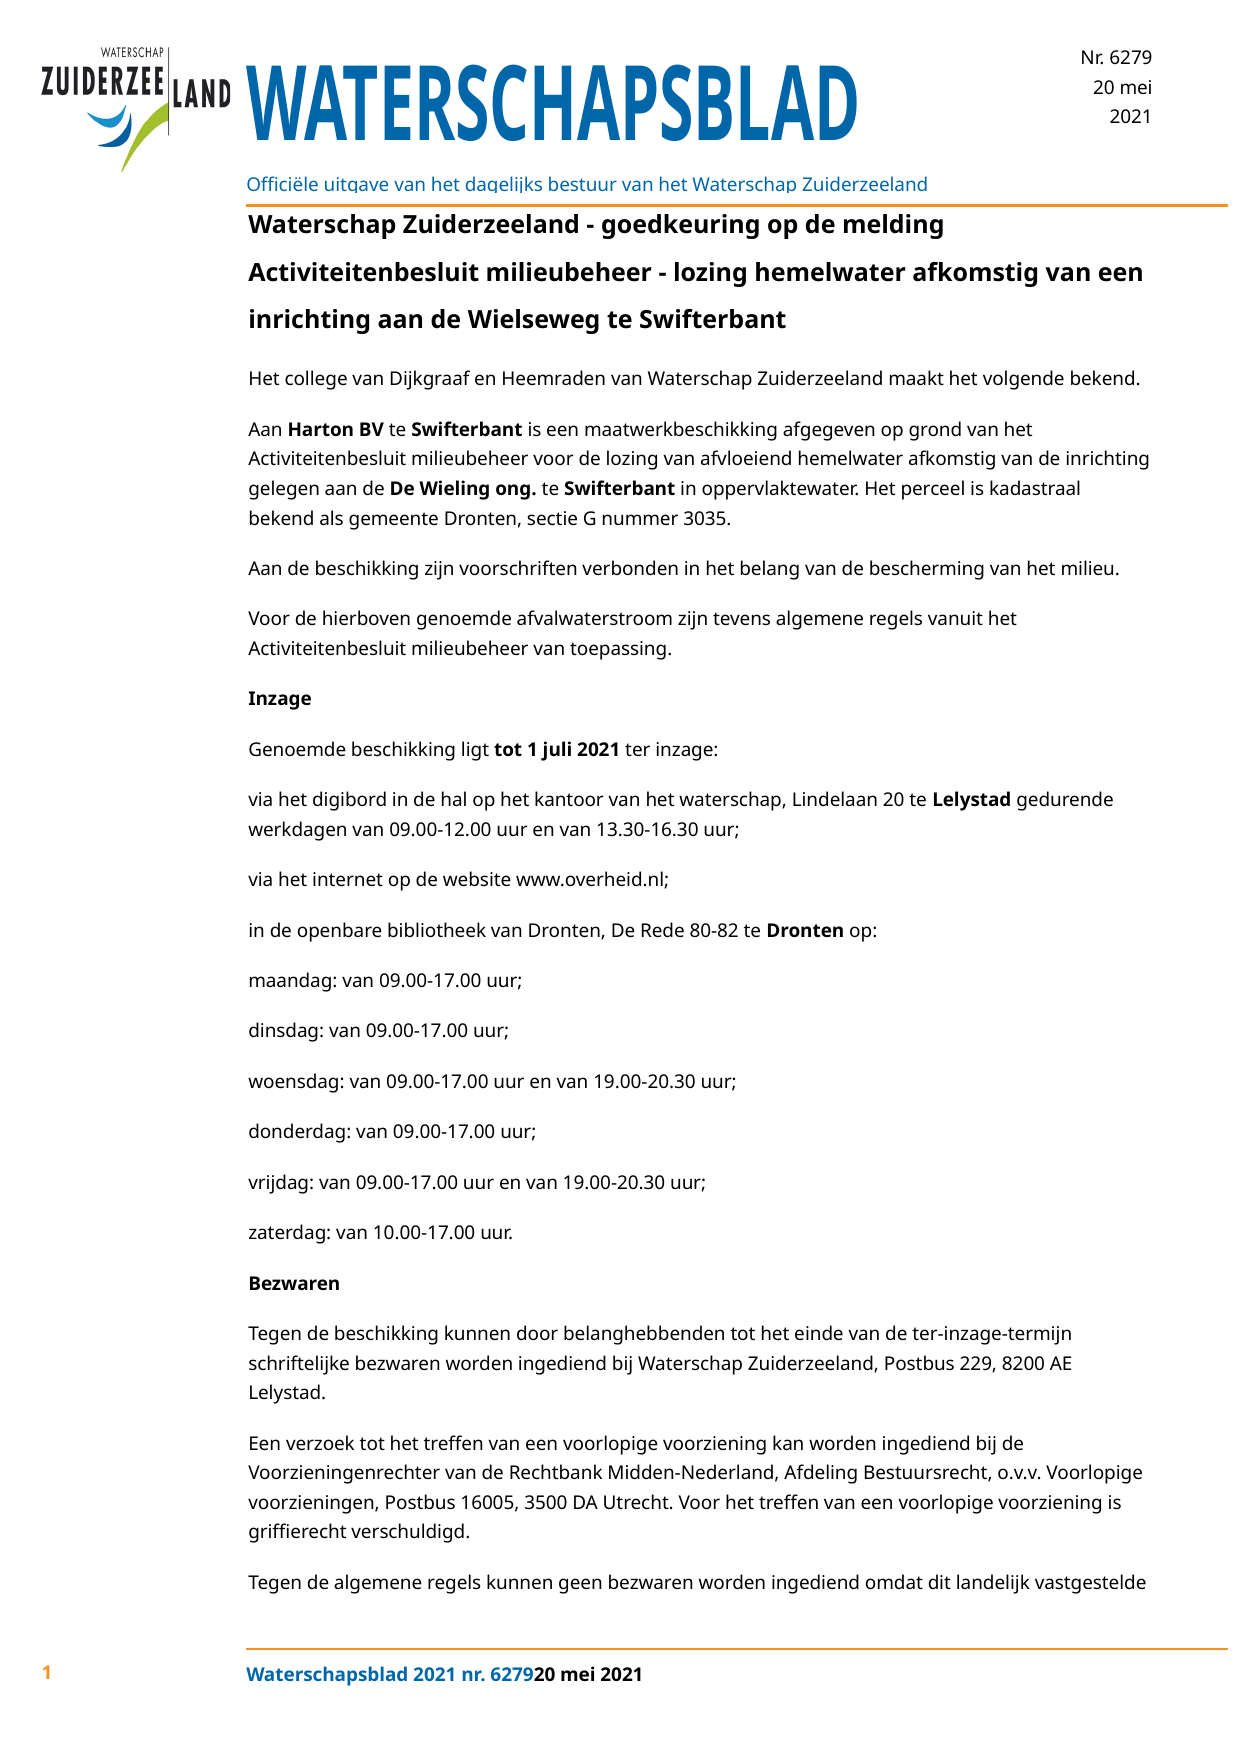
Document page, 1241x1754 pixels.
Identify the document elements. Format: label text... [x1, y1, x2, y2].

text Inzage [248, 686, 1152, 711]
text Tegen de beschikking kunnen door belanghebbenden tot het einde van de ter-inzage-termijn schriftelijke bezwaren worden ingediend bij Waterschap Zuiderzeeland, Postbus 229, 8200 AE Lelystad. [248, 1320, 1152, 1405]
text woensdag: van 09.00-17.00 uur en van 19.00-20.30 uur; [248, 1068, 1152, 1094]
text dinsdag: van 09.00-17.00 uur; [248, 1018, 1152, 1043]
text Een verzoek tot het treffen van een voorlopige voorziening kan worden ingediend bij de Voorzieningenrechter van de Rechtbank Midden-Nederland, Afdeling Bestuursrecht, o.v.v. Voorlopige voorzieningen, Postbus 16005, 3500 DA Utrecht. Voor het treffen van een voorlopige voorziening is griffierecht verschuldigd. [248, 1430, 1152, 1544]
text Aan de beschikking zijn voorschriften verbonden in het belang van de bescherming van het milieu. [248, 555, 1152, 581]
text via het internet op de website www.overheid.nl; [248, 866, 1152, 892]
text Aan Harton BV te Swifterbant is een maatwerkbeschikking afgegeven op grond van het Activiteitenbesluit milieubeheer voor de lozing van afvloeiend hemelwater afkomstig van de inrichting gelegen aan de De Wieling ong. te Swifterbant in oppervlaktewater. Het perceel is kadastraal bekend als gemeente Dronten, sectie G nummer 3035. [248, 416, 1152, 530]
text donderdag: van 09.00-17.00 uur; [248, 1118, 1152, 1144]
text via het digibord in de hal op het kantoor van het waterschap, Lindelaan 20 te Lelystad gedurende werkdagen van 09.00-12.00 uur en van 13.30-16.30 uur; [248, 786, 1152, 842]
picture [41, 47, 231, 172]
text zaterdag: van 10.00-17.00 uur. [248, 1219, 1152, 1245]
text vrijdag: van 09.00-17.00 uur en van 19.00-20.30 uur; [248, 1169, 1152, 1194]
text maandag: van 09.00-17.00 uur; [248, 967, 1152, 993]
text in de openbare bibliotheek van Dronten, De Rede 80-82 te Dronten op: [248, 917, 1152, 942]
text Bezwaren [248, 1270, 1152, 1295]
text Genoemde beschikking ligt tot 1 juli 2021 ter inzage: [248, 736, 1152, 762]
text Voor de hierboven genoemde afvalwaterstroom zijn tevens algemene regels vanuit het Activiteitenbesluit milieubeheer van toepassing. [248, 606, 1152, 661]
text Het college van Dijkgraaf en Heemraden van Waterschap Zuiderzeeland maakt het volgende bekend. [248, 366, 1152, 391]
text Waterschap Zuiderzeeland - goedkeuring op de melding Activiteitenbesluit milieubeheer - lozing hemelwater afkomstig van een inrichting aan de Wielseweg te Swifterbant [248, 207, 1152, 336]
text Tegen de algemene regels kunnen geen bezwaren worden ingediend omdat dit landelijk vastgestelde [248, 1569, 1152, 1594]
